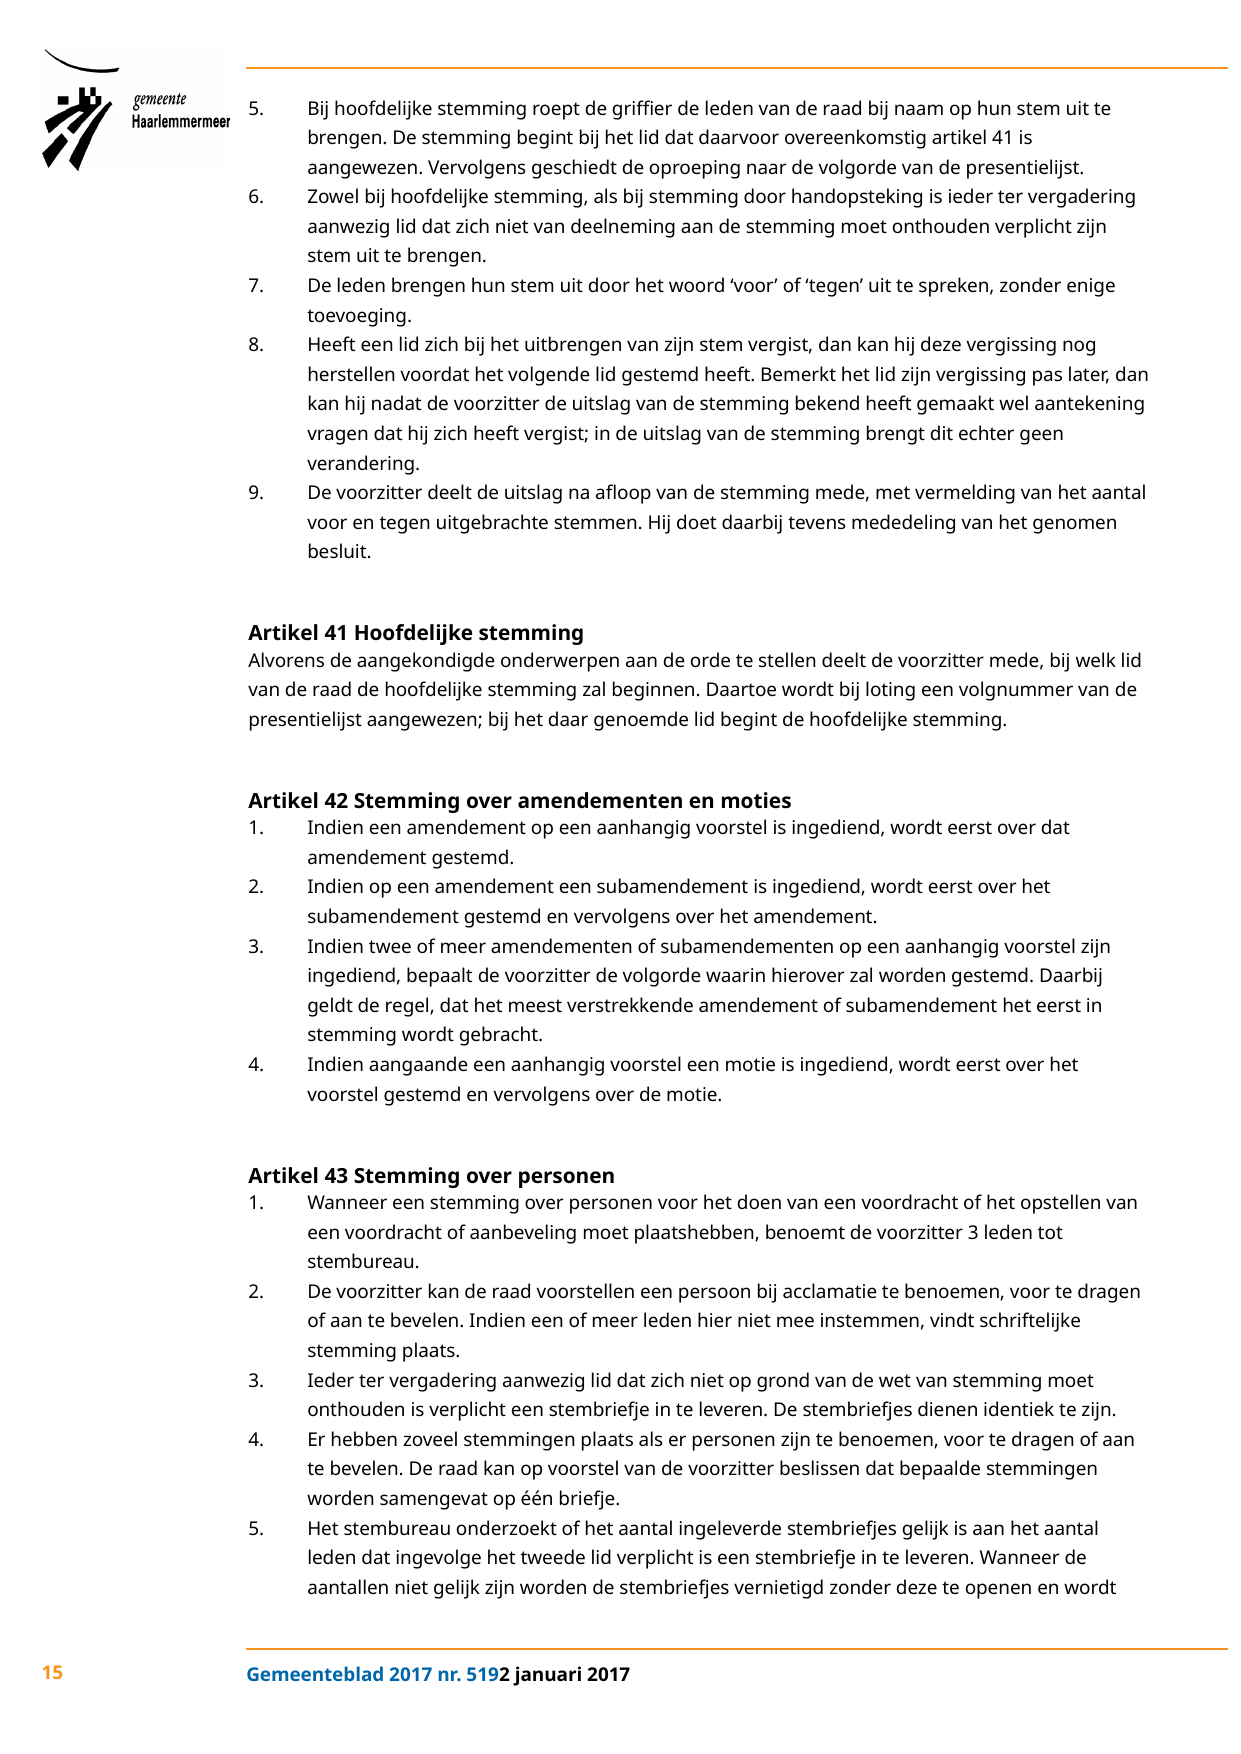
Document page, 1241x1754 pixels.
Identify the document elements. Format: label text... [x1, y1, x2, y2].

list Indien een amendement op een aanhangig voorstel is ingediend, wordt eerst over dat amendement gestemd. [248, 814, 1152, 870]
list Indien twee of meer amendementen of subamendementen op een aanhangig voorstel zijn ingediend, bepaalt de voorzitter de volgorde waarin hierover zal worden gestemd. Daarbij geldt de regel, dat het meest verstrekkende amendement of subamendement het eerst in stemming wordt gebracht. [248, 933, 1152, 1047]
list Er hebben zoveel stemmingen plaats als er personen zijn te benoemen, voor te dragen of aan te bevelen. De raad kan op voorstel van de voorzitter beslissen dat bepaalde stemmingen worden samengevat op één briefje. [248, 1426, 1152, 1511]
list Ieder ter vergadering aanwezig lid dat zich niet op grond van de wet van stemming moet onthouden is verplicht een stembriefje in te leveren. De stembriefjes dienen identiek te zijn. [248, 1367, 1152, 1422]
list De voorzitter kan de raad voorstellen een persoon bij acclamatie te benoemen, voor te dragen of aan te bevelen. Indien een of meer leden hier niet mee instemmen, vindt schriftelijke stemming plaats. [248, 1278, 1152, 1363]
list De leden brengen hun stem uit door het woord ‘voor’ of ‘tegen’ uit te spreken, zonder enige toevoeging. [248, 272, 1152, 328]
list Heeft een lid zich bij het uitbrengen van zijn stem vergist, dan kan hij deze vergissing nog herstellen voordat het volgende lid gestemd heeft. Bemerkt het lid zijn vergissing pas later, dan kan hij nadat de voorzitter de uitslag van de stemming bekend heeft gemaakt wel aantekening vragen dat hij zich heeft vergist; in de uitslag van de stemming brengt dit echter geen verandering. [248, 331, 1152, 476]
list Zowel bij hoofdelijke stemming, als bij stemming door handopsteking is ieder ter vergadering aanwezig lid dat zich niet van deelneming aan de stemming moet onthouden verplicht zijn stem uit te brengen. [248, 183, 1152, 268]
text Artikel 42 Stemming over amendementen en moties [248, 786, 1152, 814]
list Indien aangaande een aanhangig voorstel een motie is ingediend, wordt eerst over het voorstel gestemd en vervolgens over de motie. [248, 1051, 1152, 1107]
text Artikel 43 Stemming over personen [248, 1161, 1152, 1189]
list Wanneer een stemming over personen voor het doen van een voordracht of het opstellen van een voordracht of aanbeveling moet plaatshebben, benoemt de voorzitter 3 leden tot stembureau. [248, 1189, 1152, 1274]
picture [41, 47, 231, 172]
list Het stembureau onderzoekt of het aantal ingeleverde stembriefjes gelijk is aan het aantal leden dat ingevolge het tweede lid verplicht is een stembriefje in te leveren. Wanneer de aantallen niet gelijk zijn worden de stembriefjes vernietigd zonder deze te openen en wordt [248, 1515, 1152, 1599]
list Indien op een amendement een subamendement is ingediend, wordt eerst over het subamendement gestemd en vervolgens over het amendement. [248, 874, 1152, 929]
text Alvorens de aangekondigde onderwerpen aan de orde te stellen deelt de voorzitter mede, bij welk lid van de raad de hoofdelijke stemming zal beginnen. Daartoe wordt bij loting een volgnummer van de presentielijst aangewezen; bij het daar genoemde lid begint de hoofdelijke stemming. [248, 647, 1152, 732]
list Bij hoofdelijke stemming roept de griffier de leden van de raad bij naam op hun stem uit te brengen. De stemming begint bij het lid dat daarvoor overeenkomstig artikel 41 is aangewezen. Vervolgens geschiedt de oproeping naar de volgorde van de presentielijst. [248, 95, 1152, 180]
list De voorzitter deelt de uitslag na afloop van de stemming mede, met vermelding van het aantal voor en tegen uitgebrachte stemmen. Hij doet daarbij tevens mededeling van het genomen besluit. [248, 479, 1152, 564]
text Artikel 41 Hoofdelijke stemming [248, 618, 1152, 647]
